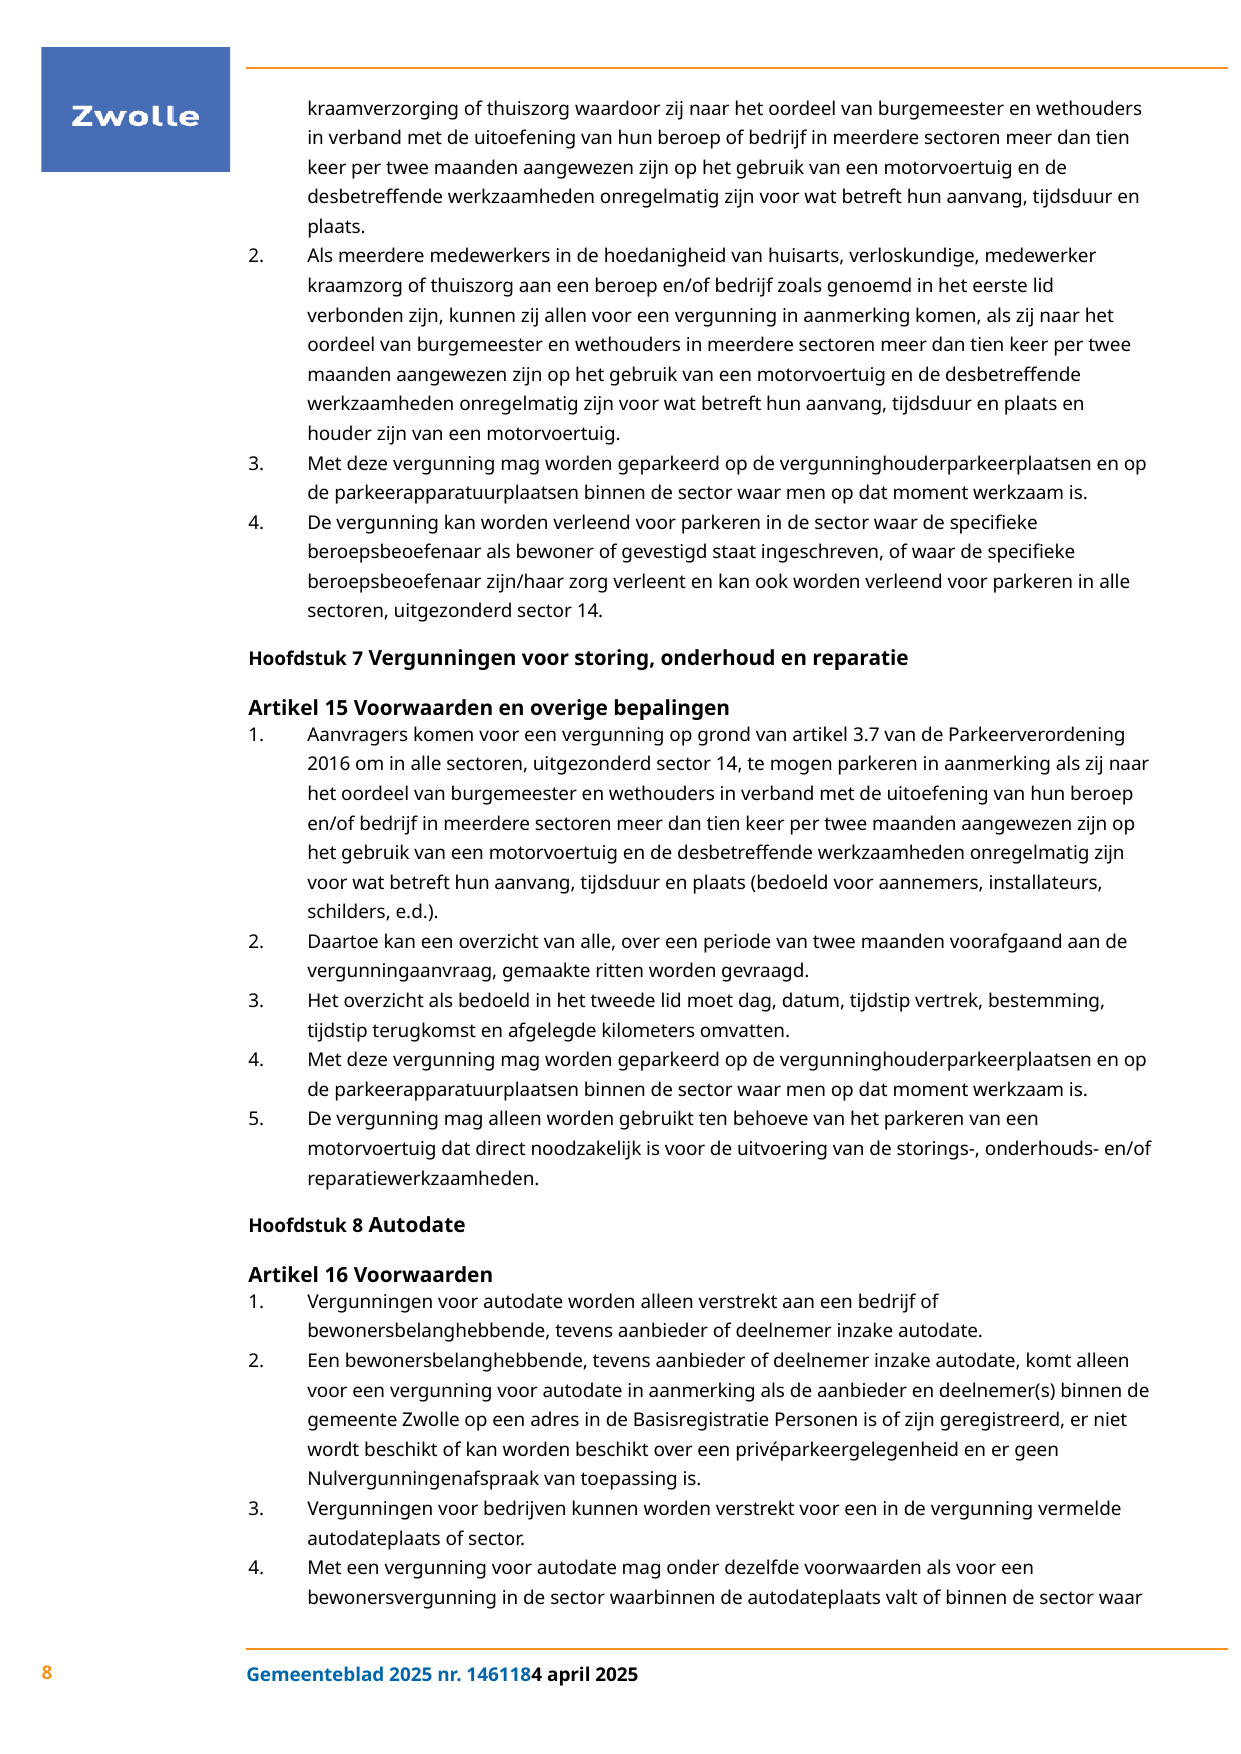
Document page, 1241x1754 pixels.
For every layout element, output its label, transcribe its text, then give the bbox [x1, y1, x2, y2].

picture [41, 47, 231, 172]
text Hoofdstuk 7 Vergunningen voor storing, onderhoud en reparatie [248, 643, 1152, 672]
text Hoofdstuk 8 Autodate [248, 1210, 1152, 1239]
list Het overzicht als bedoeld in het tweede lid moet dag, datum, tijdstip vertrek, bestemming, tijdstip terugkomst en afgelegde kilometers omvatten. [248, 987, 1152, 1043]
list kraamverzorging of thuiszorg waardoor zij naar het oordeel van burgemeester en wethouders in verband met de uitoefening van hun beroep of bedrijf in meerdere sectoren meer dan tien keer per twee maanden aangewezen zijn op het gebruik van een motorvoertuig en de desbetreffende werkzaamheden onregelmatig zijn voor wat betreft hun aanvang, tijdsduur en plaats. [248, 95, 1152, 239]
text Artikel 15 Voorwaarden en overige bepalingen [248, 693, 1152, 721]
list Een bewonersbelanghebbende, tevens aanbieder of deelnemer inzake autodate, komt alleen voor een vergunning voor autodate in aanmerking als de aanbieder en deelnemer(s) binnen de gemeente Zwolle op een adres in de Basisregistratie Personen is of zijn geregistreerd, er niet wordt beschikt of kan worden beschikt over een privéparkeergelegenheid en er geen Nulvergunningenafspraak van toepassing is. [248, 1347, 1152, 1491]
list Met een vergunning voor autodate mag onder dezelfde voorwaarden als voor een bewonersvergunning in de sector waarbinnen de autodateplaats valt of binnen de sector waar [248, 1554, 1152, 1610]
list Vergunningen voor autodate worden alleen verstrekt aan een bedrijf of bewonersbelanghebbende, tevens aanbieder of deelnemer inzake autodate. [248, 1288, 1152, 1343]
list De vergunning kan worden verleend voor parkeren in de sector waar de specifieke beroepsbeoefenaar als bewoner of gevestigd staat ingeschreven, of waar de specifieke beroepsbeoefenaar zijn/haar zorg verleent en kan ook worden verleend voor parkeren in alle sectoren, uitgezonderd sector 14. [248, 509, 1152, 623]
list Met deze vergunning mag worden geparkeerd op de vergunninghouderparkeerplaatsen en op de parkeerapparatuurplaatsen binnen de sector waar men op dat moment werkzaam is. [248, 450, 1152, 505]
list Vergunningen voor bedrijven kunnen worden verstrekt voor een in de vergunning vermelde autodateplaats of sector. [248, 1495, 1152, 1551]
list Aanvragers komen voor een vergunning op grond van artikel 3.7 van de Parkeerverordening 2016 om in alle sectoren, uitgezonderd sector 14, te mogen parkeren in aanmerking als zij naar het oordeel van burgemeester en wethouders in verband met de uitoefening van hun beroep en/of bedrijf in meerdere sectoren meer dan tien keer per twee maanden aangewezen zijn op het gebruik van een motorvoertuig en de desbetreffende werkzaamheden onregelmatig zijn voor wat betreft hun aanvang, tijdsduur en plaats (bedoeld voor aannemers, installateurs, schilders, e.d.). [248, 721, 1152, 924]
list De vergunning mag alleen worden gebruikt ten behoeve van het parkeren van een motorvoertuig dat direct noodzakelijk is voor de uitvoering van de storings-, onderhouds- en/of reparatiewerkzaamheden. [248, 1106, 1152, 1191]
list Met deze vergunning mag worden geparkeerd op de vergunninghouderparkeerplaatsen en op de parkeerapparatuurplaatsen binnen de sector waar men op dat moment werkzaam is. [248, 1046, 1152, 1102]
list Daartoe kan een overzicht van alle, over een periode van twee maanden voorafgaand aan de vergunningaanvraag, gemaakte ritten worden gevraagd. [248, 928, 1152, 983]
text Artikel 16 Voorwaarden [248, 1260, 1152, 1288]
list Als meerdere medewerkers in de hoedanigheid van huisarts, verloskundige, medewerker kraamzorg of thuiszorg aan een beroep en/of bedrijf zoals genoemd in het eerste lid verbonden zijn, kunnen zij allen voor een vergunning in aanmerking komen, als zij naar het oordeel van burgemeester en wethouders in meerdere sectoren meer dan tien keer per twee maanden aangewezen zijn op het gebruik van een motorvoertuig en de desbetreffende werkzaamheden onregelmatig zijn voor wat betreft hun aanvang, tijdsduur en plaats en houder zijn van een motorvoertuig. [248, 243, 1152, 446]
